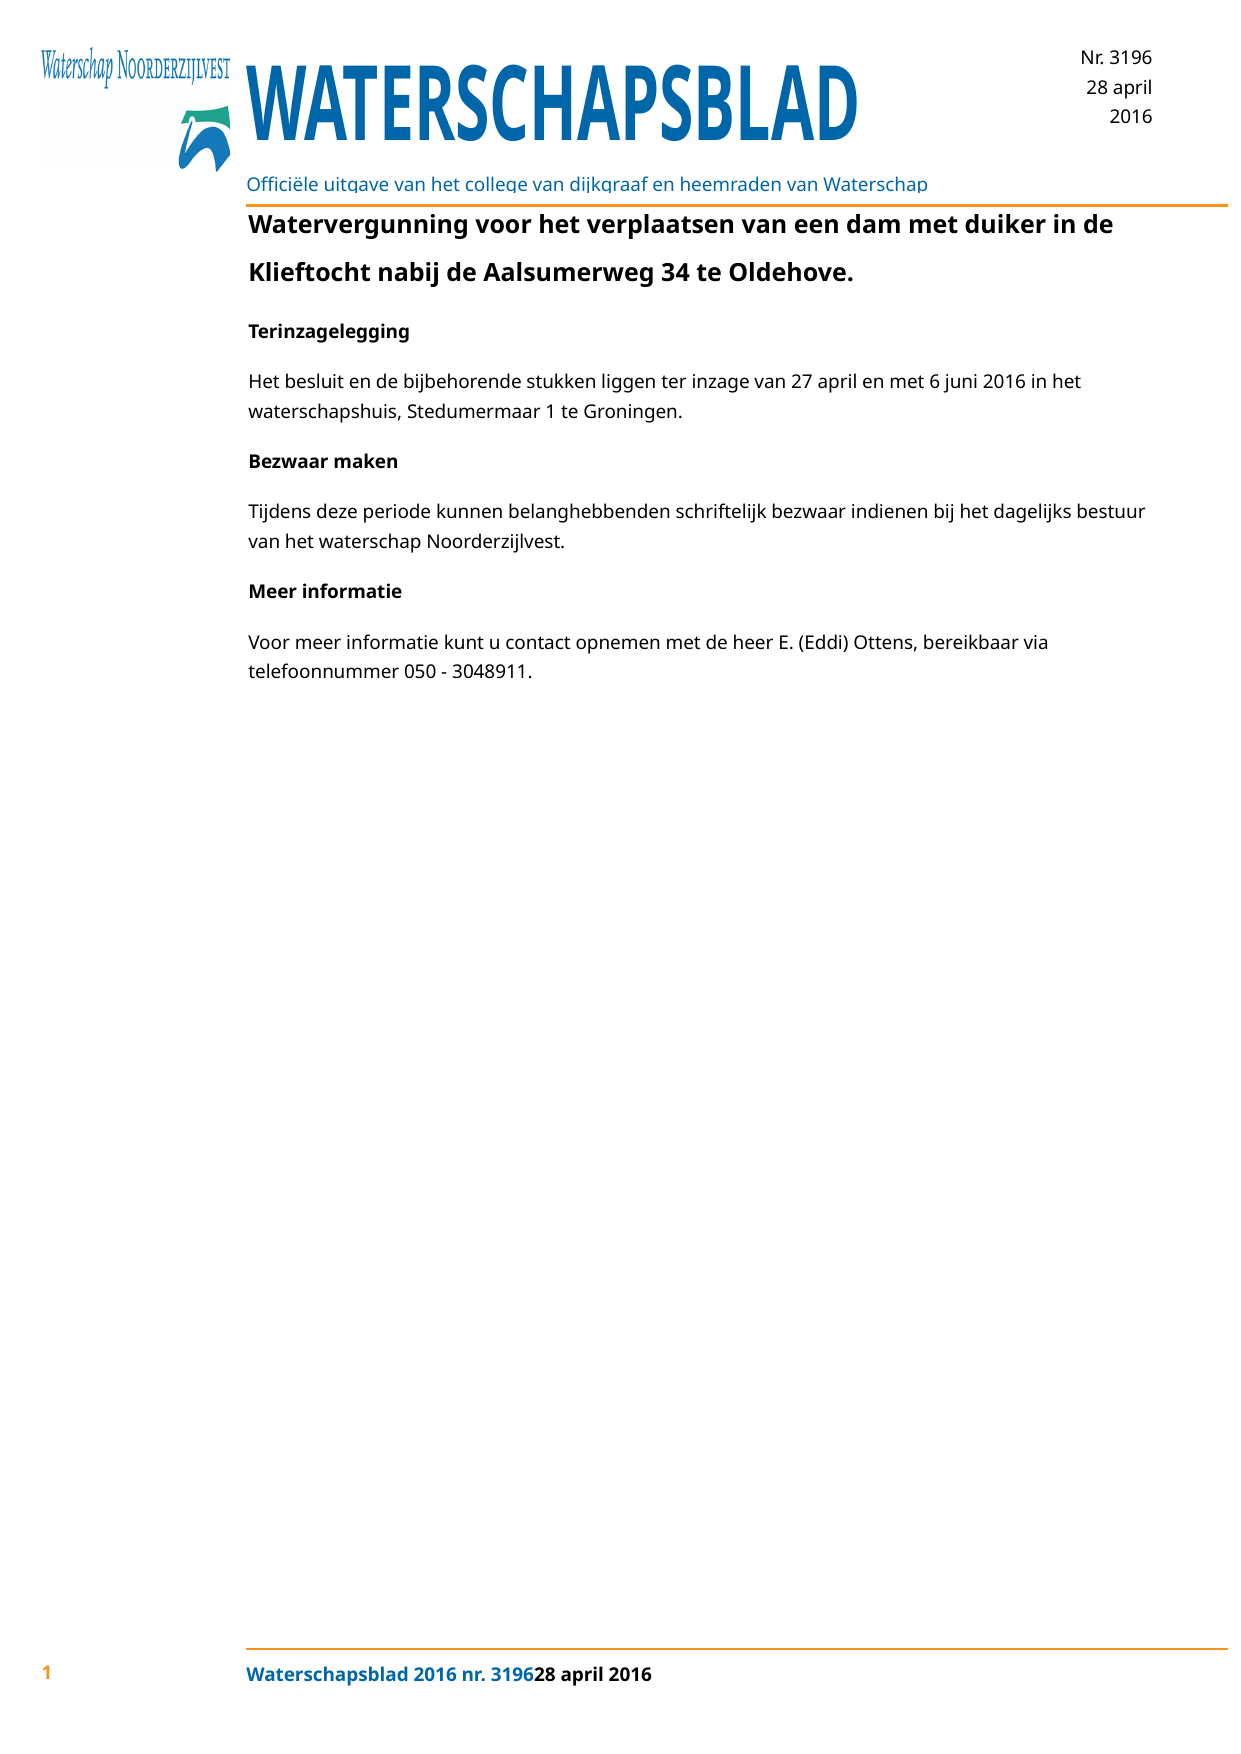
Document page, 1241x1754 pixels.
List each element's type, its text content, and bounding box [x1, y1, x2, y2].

text Meer informatie [248, 579, 1152, 604]
text Terinzagelegging [248, 318, 1152, 344]
text Het besluit en de bijbehorende stukken liggen ter inzage van 27 april en met 6 juni 2016 in het waterschapshuis, Stedumermaar 1 te Groningen. [248, 368, 1152, 424]
text Tijdens deze periode kunnen belanghebbenden schriftelijk bezwaar indienen bij het dagelijks bestuur van het waterschap Noorderzijlvest. [248, 499, 1152, 554]
text Bezwaar maken [248, 448, 1152, 474]
text Voor meer informatie kunt u contact opnemen met de heer E. (Eddi) Ottens, bereikbaar via telefoonnummer 050 - 3048911. [248, 629, 1152, 684]
picture [41, 47, 231, 172]
text Watervergunning voor het verplaatsen van een dam met duiker in de Klieftocht nabij de Aalsumerweg 34 te Oldehove. [248, 207, 1152, 288]
